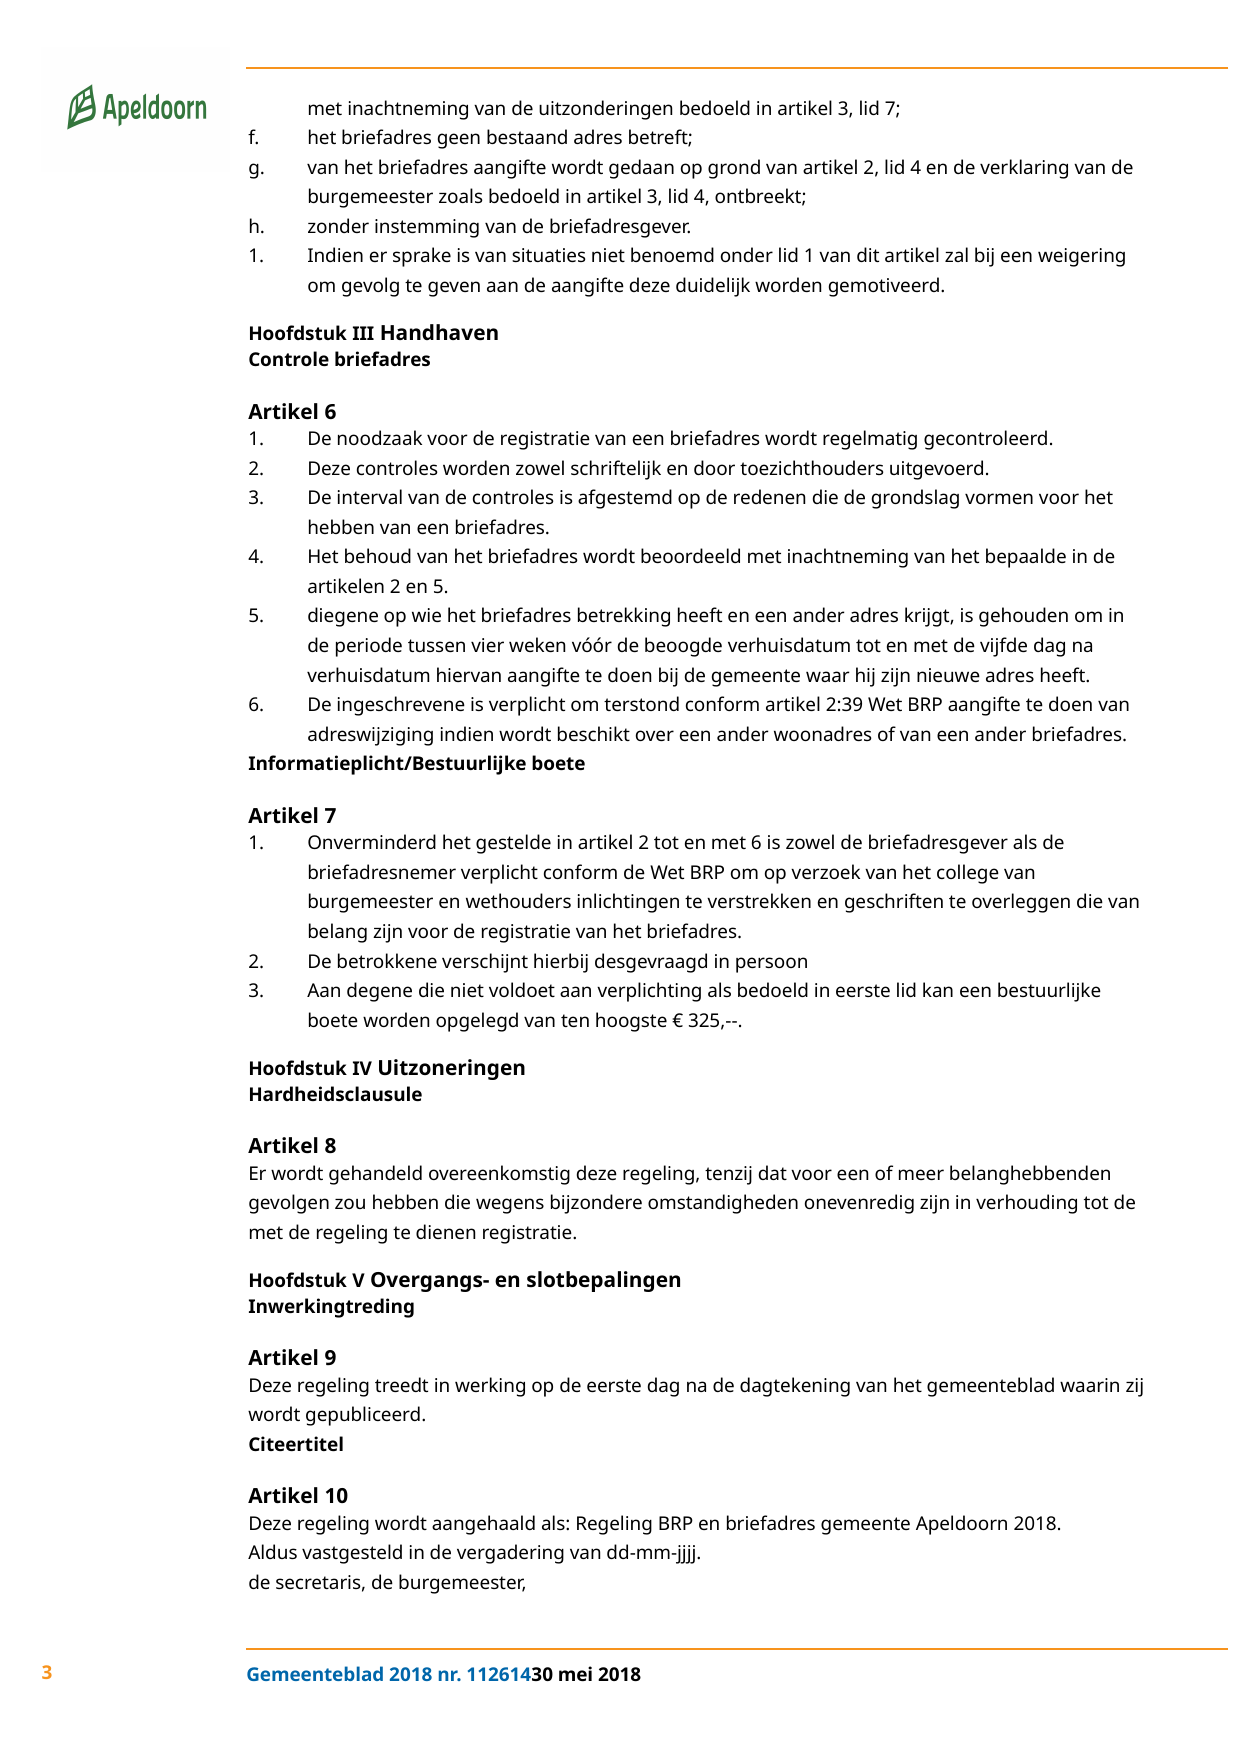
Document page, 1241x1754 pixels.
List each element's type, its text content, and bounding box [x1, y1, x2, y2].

text Informatieplicht/Bestuurlijke boete [248, 751, 1152, 776]
list zonder instemming van de briefadresgever. [248, 213, 1152, 239]
list van het briefadres aangifte wordt gedaan op grond van artikel 2, lid 4 en de verklaring van de burgemeester zoals bedoeld in artikel 3, lid 4, ontbreekt; [248, 154, 1152, 209]
text Artikel 7 [248, 801, 1152, 829]
text Controle briefadres [248, 346, 1152, 372]
list Het behoud van het briefadres wordt beoordeeld met inachtneming van het bepaalde in de artikelen 2 en 5. [248, 543, 1152, 599]
list met inachtneming van de uitzonderingen bedoeld in artikel 3, lid 7; [248, 95, 1152, 121]
text Hoofdstuk V Overgangs- en slotbepalingen [248, 1265, 1152, 1293]
list Onverminderd het gestelde in artikel 2 tot en met 6 is zowel de briefadresgever als de briefadresnemer verplicht conform de Wet BRP om op verzoek van het college van burgemeester en wethouders inlichtingen te verstrekken en geschriften te overleggen die van belang zijn voor de registratie van het briefadres. [248, 829, 1152, 944]
list Aan degene die niet voldoet aan verplichting als bedoeld in eerste lid kan een bestuurlijke boete worden opgelegd van ten hoogste € 325,--. [248, 977, 1152, 1033]
text Artikel 9 [248, 1343, 1152, 1372]
text Artikel 8 [248, 1131, 1152, 1160]
list diegene op wie het briefadres betrekking heeft en een ander adres krijgt, is gehouden om in de periode tussen vier weken vóór de beoogde verhuisdatum tot en met de vijfde dag na verhuisdatum hiervan aangifte te doen bij de gemeente waar hij zijn nieuwe adres heeft. [248, 603, 1152, 688]
text Er wordt gehandeld overeenkomstig deze regeling, tenzij dat voor een of meer belanghebbenden gevolgen zou hebben die wegens bijzondere omstandigheden onevenredig zijn in verhouding tot de met de regeling te dienen registratie. [248, 1160, 1152, 1245]
text Hoofdstuk IV Uitzoneringen [248, 1053, 1152, 1081]
list het briefadres geen bestaand adres betreft; [248, 124, 1152, 150]
text Deze regeling wordt aangehaald als: Regeling BRP en briefadres gemeente Apeldoorn 2018. [248, 1510, 1152, 1536]
text Hardheidsclausule [248, 1081, 1152, 1107]
text Aldus vastgesteld in de vergadering van dd-mm-jjjj. [248, 1539, 1152, 1565]
text Citeertitel [248, 1431, 1152, 1457]
list De noodzaak voor de registratie van een briefadres wordt regelmatig gecontroleerd. [248, 425, 1152, 451]
text de secretaris, de burgemeester, [248, 1569, 1152, 1595]
text Artikel 6 [248, 397, 1152, 425]
list Indien er sprake is van situaties niet benoemd onder lid 1 van dit artikel zal bij een weigering om gevolg te geven aan de aangifte deze duidelijk worden gemotiveerd. [248, 243, 1152, 298]
list De interval van de controles is afgestemd op de redenen die de grondslag vormen voor het hebben van een briefadres. [248, 484, 1152, 540]
picture [41, 47, 231, 172]
text Hoofdstuk III Handhaven [248, 318, 1152, 346]
text Deze regeling treedt in werking op de eerste dag na de dagtekening van het gemeenteblad waarin zij wordt gepubliceerd. [248, 1372, 1152, 1427]
list De betrokkene verschijnt hierbij desgevraagd in persoon [248, 948, 1152, 973]
text Inwerkingtreding [248, 1293, 1152, 1319]
text Artikel 10 [248, 1482, 1152, 1510]
list De ingeschrevene is verplicht om terstond conform artikel 2:39 Wet BRP aangifte te doen van adreswijziging indien wordt beschikt over een ander woonadres of van een ander briefadres. [248, 691, 1152, 747]
list Deze controles worden zowel schriftelijk en door toezichthouders uitgevoerd. [248, 455, 1152, 481]
